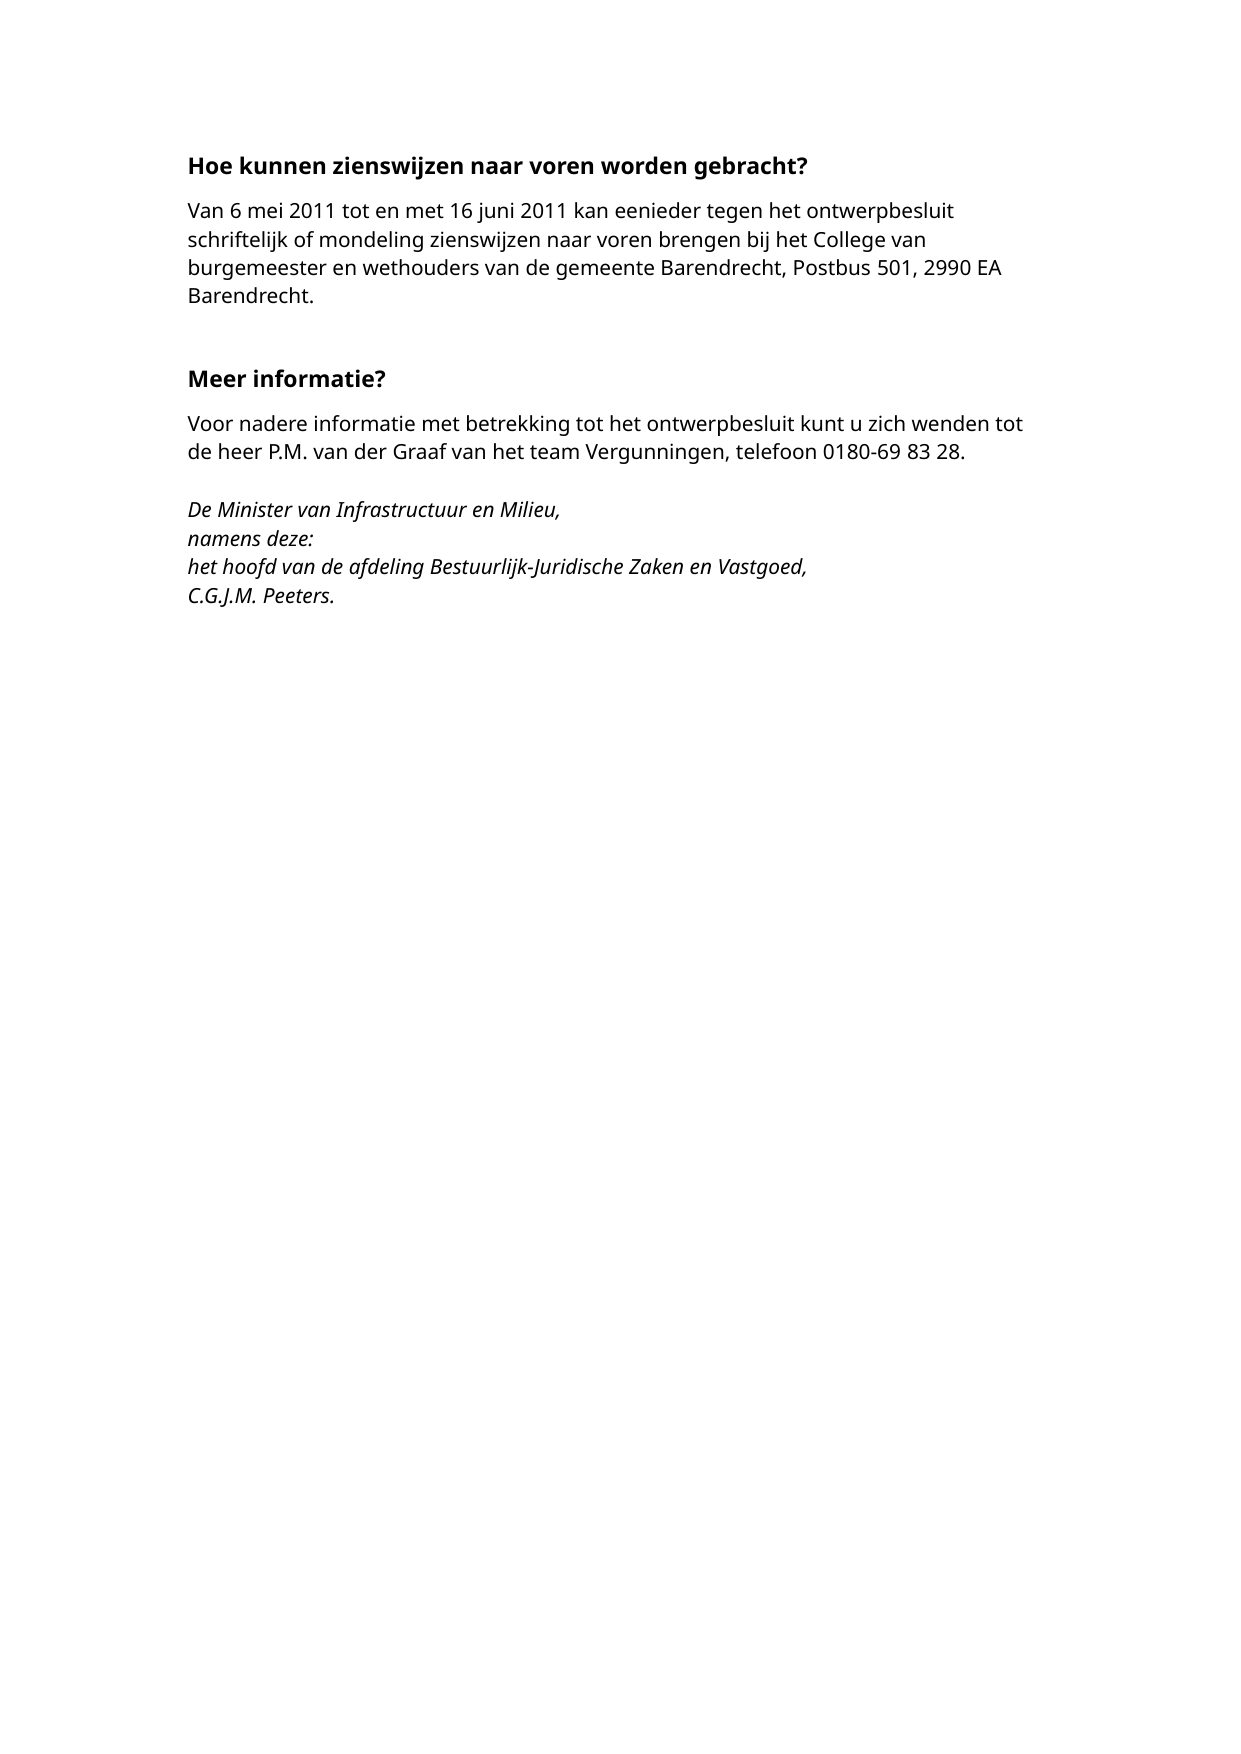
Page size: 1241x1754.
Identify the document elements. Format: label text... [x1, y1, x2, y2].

text namens deze: [187, 524, 1053, 552]
text het hoofd van de afdeling Bestuurlijk-Juridische Zaken en Vastgoed, [187, 552, 1053, 581]
subtitle Meer informatie? [187, 362, 1053, 394]
subtitle Hoe kunnen zienswijzen naar voren worden gebracht? [187, 150, 1053, 181]
text Voor nadere informatie met betrekking tot het ontwerpbesluit kunt u zich wenden tot de heer P.M. van der Graaf van het team Vergunningen, telefoon 0180-69 83 28. [187, 409, 1053, 466]
text De Minister van Infrastructuur en Milieu, [187, 496, 1053, 524]
text C.G.J.M. Peeters. [187, 581, 1053, 609]
text Van 6 mei 2011 tot en met 16 juni 2011 kan eenieder tegen het ontwerpbesluit schriftelijk of mondeling zienswijzen naar voren brengen bij het College van burgemeester en wethouders van de gemeente Barendrecht, Postbus 501, 2990 EA Barendrecht. [187, 196, 1053, 310]
